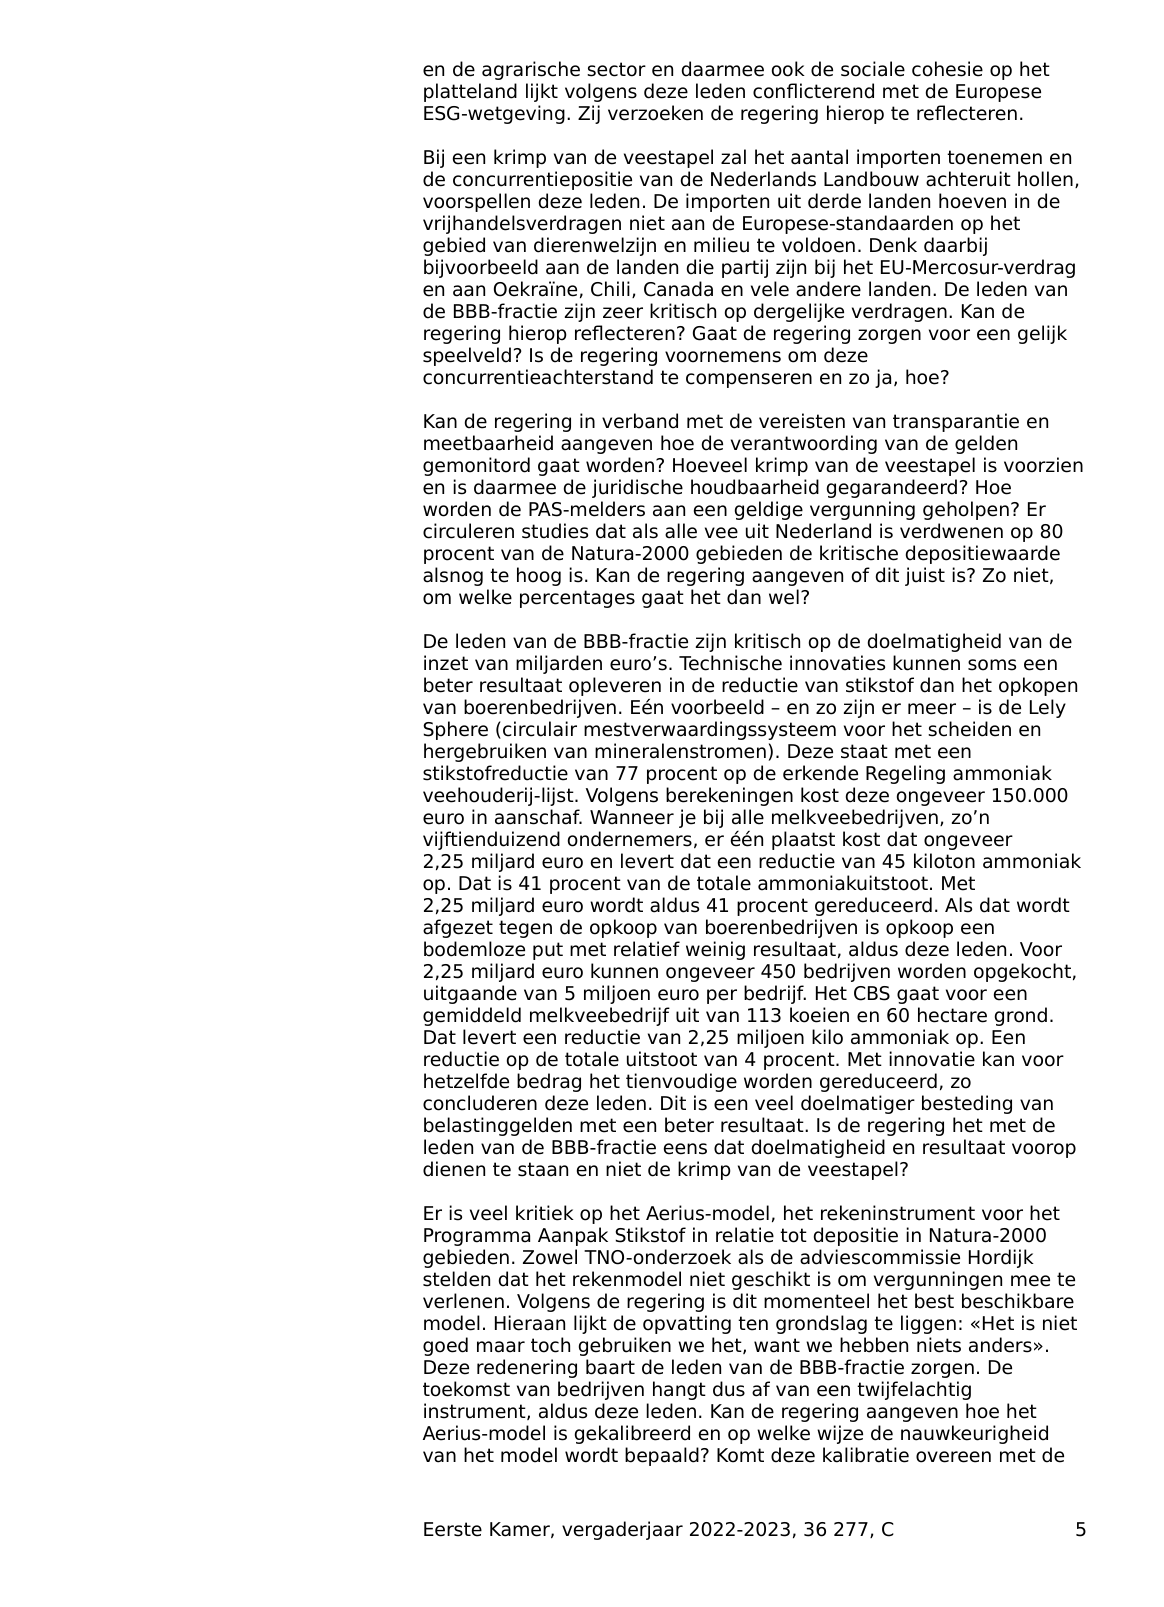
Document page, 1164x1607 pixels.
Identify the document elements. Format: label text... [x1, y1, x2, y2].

text Kan de regering in verband met de vereisten van transparantie en meetbaarheid aangeven hoe de verantwoording van de gelden gemonitord gaat worden? Hoeveel krimp van de veestapel is voorzien en is daarmee de juridische houdbaarheid gegarandeerd? Hoe worden de PAS-melders aan een geldige vergunning geholpen? Er circuleren studies dat als alle vee uit Nederland is verdwenen op 80 procent van de Natura-2000 gebieden de kritische depositiewaarde alsnog te hoog is. Kan de regering aangeven of dit juist is? Zo niet, om welke percentages gaat het dan wel? [422, 411, 1087, 609]
text De leden van de BBB-fractie zijn kritisch op de doelmatigheid van de inzet van miljarden euro’s. Technische innovaties kunnen soms een beter resultaat opleveren in de reductie van stikstof dan het opkopen van boerenbedrijven. Eén voorbeeld – en zo zijn er meer – is de Lely Sphere (circulair mestverwaardingssysteem voor het scheiden en hergebruiken van mineralenstromen). Deze staat met een stikstofreductie van 77 procent op de erkende Regeling ammoniak veehouderij-lijst. Volgens berekeningen kost deze ongeveer 150.000 euro in aanschaf. Wanneer je bij alle melkveebedrijven, zo’n vijftienduizend ondernemers, er één plaatst kost dat ongeveer 2,25 miljard euro en levert dat een reductie van 45 kiloton ammoniak op. Dat is 41 procent van de totale ammoniakuitstoot. Met 2,25 miljard euro wordt aldus 41 procent gereduceerd. Als dat wordt afgezet tegen de opkoop van boerenbedrijven is opkoop een bodemloze put met relatief weinig resultaat, aldus deze leden. Voor 2,25 miljard euro kunnen ongeveer 450 bedrijven worden opgekocht, uitgaande van 5 miljoen euro per bedrijf. Het CBS gaat voor een gemiddeld melkveebedrijf uit van 113 koeien en 60 hectare grond. Dat levert een reductie van 2,25 miljoen kilo ammoniak op. Een reductie op de totale uitstoot van 4 procent. Met innovatie kan voor hetzelfde bedrag het tienvoudige worden gereduceerd, zo concluderen deze leden. Dit is een veel doelmatiger besteding van belastinggelden met een beter resultaat. Is de regering het met de leden van de BBB-fractie eens dat doelmatigheid en resultaat voorop dienen te staan en niet de krimp van de veestapel? [422, 631, 1087, 1181]
text Er is veel kritiek op het Aerius-model, het rekeninstrument voor het Programma Aanpak Stikstof in relatie tot depositie in Natura-2000 gebieden. Zowel TNO-onderzoek als de adviescommissie Hordijk stelden dat het rekenmodel niet geschikt is om vergunningen mee te verlenen. Volgens de regering is dit momenteel het best beschikbare model. Hieraan lijkt de opvatting ten grondslag te liggen: «Het is niet goed maar toch gebruiken we het, want we hebben niets anders». Deze redenering baart de leden van de BBB-fractie zorgen. De toekomst van bedrijven hangt dus af van een twijfelachtig instrument, aldus deze leden. Kan de regering aangeven hoe het Aerius-model is gekalibreerd en op welke wijze de nauwkeurigheid van het model wordt bepaald? Komt deze kalibratie overeen met de [422, 1203, 1087, 1467]
text Bij een krimp van de veestapel zal het aantal importen toenemen en de concurrentiepositie van de Nederlands Landbouw achteruit hollen, voorspellen deze leden. De importen uit derde landen hoeven in de vrijhandelsverdragen niet aan de Europese-standaarden op het gebied van dierenwelzijn en milieu te voldoen. Denk daarbij bijvoorbeeld aan de landen die partij zijn bij het EU-Mercosur-verdrag en aan Oekraïne, Chili, Canada en vele andere landen. De leden van de BBB-fractie zijn zeer kritisch op dergelijke verdragen. Kan de regering hierop reflecteren? Gaat de regering zorgen voor een gelijk speelveld? Is de regering voornemens om deze concurrentieachterstand te compenseren en zo ja, hoe? [422, 147, 1087, 389]
text en de agrarische sector en daarmee ook de sociale cohesie op het platteland lijkt volgens deze leden conflicterend met de Europese ESG-wetgeving. Zij verzoeken de regering hierop te reflecteren. [422, 59, 1087, 125]
